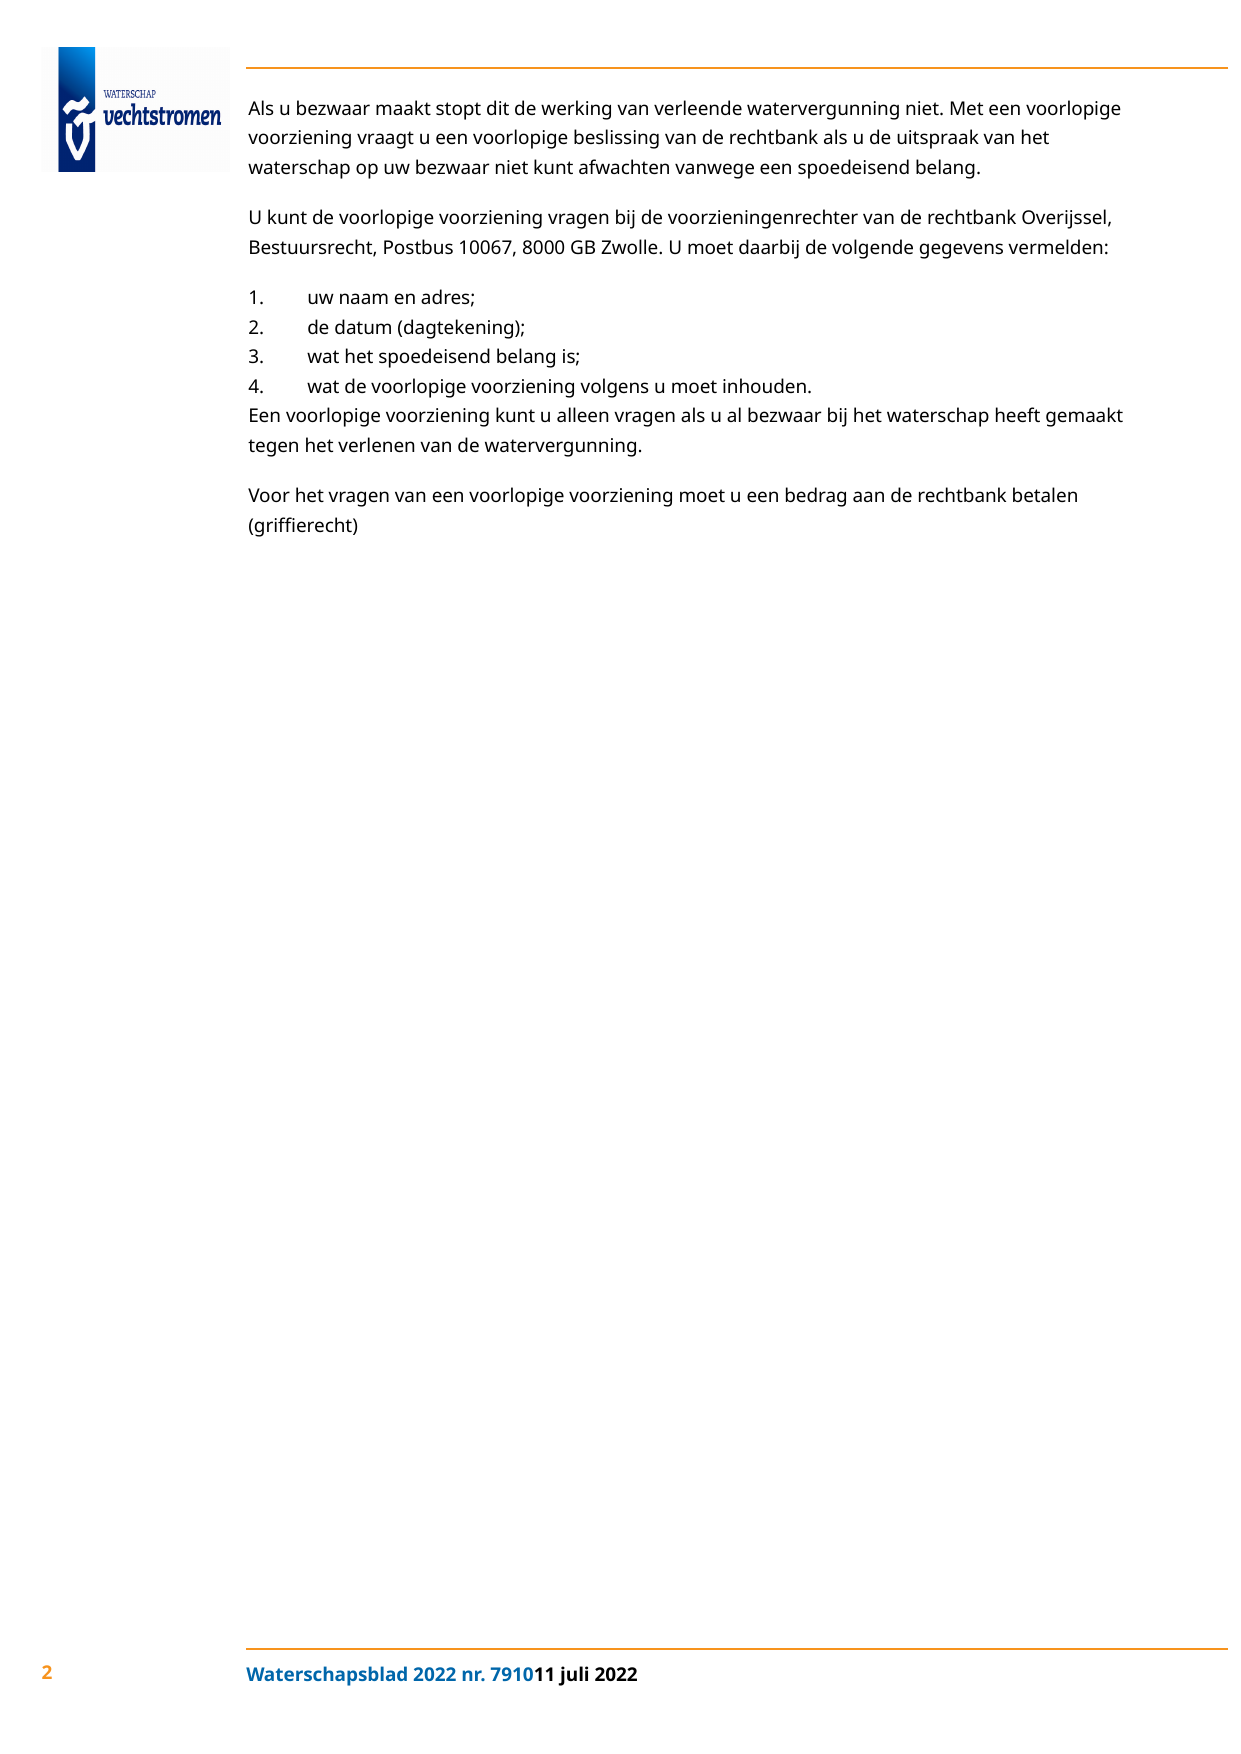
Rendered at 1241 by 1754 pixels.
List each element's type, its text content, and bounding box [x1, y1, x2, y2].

list de datum (dagtekening); [248, 314, 1152, 340]
text Een voorlopige voorziening kunt u alleen vragen als u al bezwaar bij het waterschap heeft gemaakt tegen het verlenen van de watervergunning. [248, 403, 1152, 458]
list wat het spoedeisend belang is; [248, 343, 1152, 369]
text U kunt de voorlopige voorziening vragen bij de voorzieningenrechter van de rechtbank Overijssel, Bestuursrecht, Postbus 10067, 8000 GB Zwolle. U moet daarbij de volgende gegevens vermelden: [248, 204, 1152, 260]
text Voor het vragen van een voorlopige voorziening moet u een bedrag aan de rechtbank betalen (griffierecht) [248, 483, 1152, 538]
text Als u bezwaar maakt stopt dit de werking van verleende watervergunning niet. Met een voorlopige voorziening vraagt u een voorlopige beslissing van de rechtbank als u de uitspraak van het waterschap op uw bezwaar niet kunt afwachten vanwege een spoedeisend belang. [248, 95, 1152, 180]
picture [41, 47, 231, 172]
list uw naam en adres; [248, 284, 1152, 310]
list wat de voorlopige voorziening volgens u moet inhouden. [248, 373, 1152, 399]
